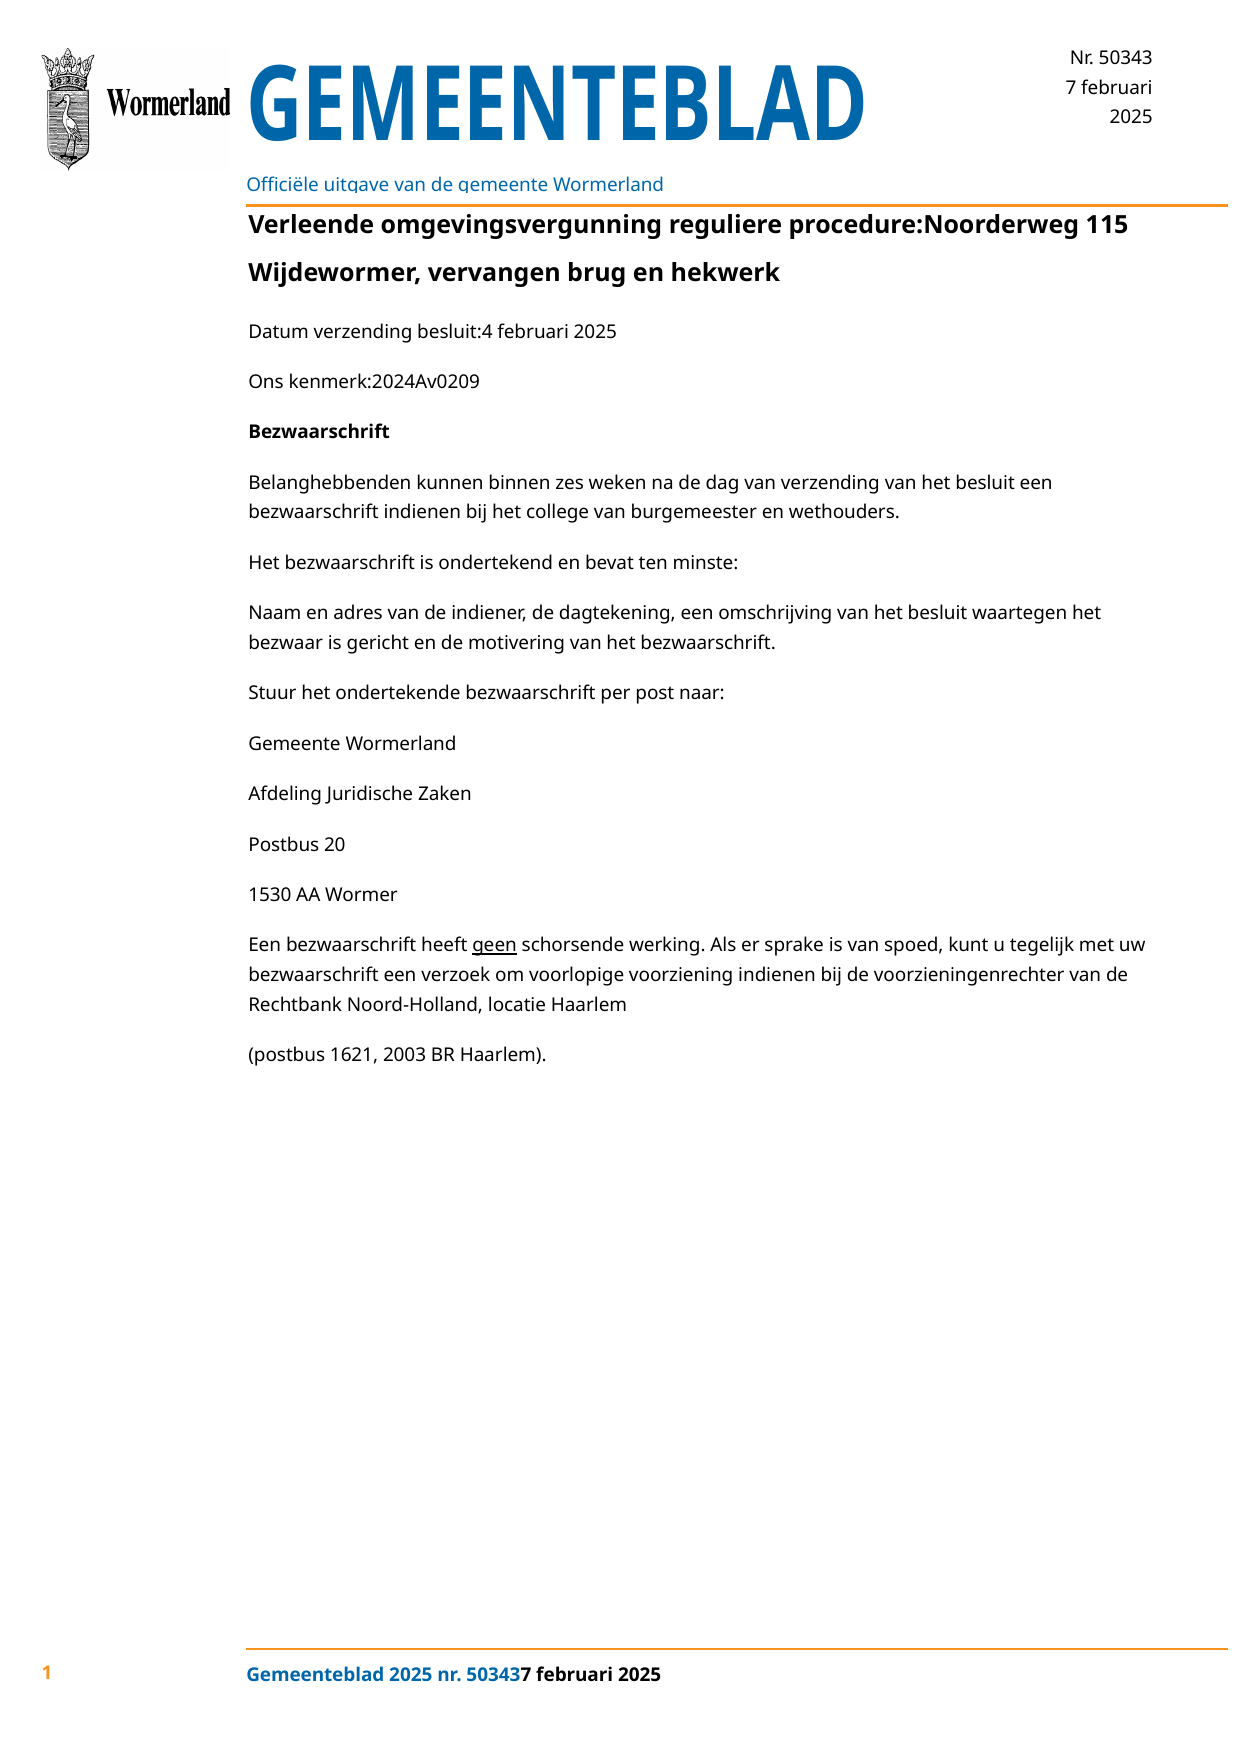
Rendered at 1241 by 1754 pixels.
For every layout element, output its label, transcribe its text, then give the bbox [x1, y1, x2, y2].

text 1530 AA Wormer [248, 881, 1152, 907]
text Bezwaarschrift [248, 419, 1152, 444]
text Stuur het ondertekende bezwaarschrift per post naar: [248, 679, 1152, 705]
text Naam en adres van de indiener, de dagtekening, een omschrijving van het besluit waartegen het bezwaar is gericht en de motivering van het bezwaarschrift. [248, 599, 1152, 655]
text Gemeente Wormerland [248, 730, 1152, 756]
text Datum verzending besluit:4 februari 2025 [248, 318, 1152, 344]
picture [41, 47, 231, 172]
text Ons kenmerk:2024Av0209 [248, 368, 1152, 394]
text Een bezwaarschrift heeft geen schorsende werking. Als er sprake is van spoed, kunt u tegelijk met uw bezwaarschrift een verzoek om voorlopige voorziening indienen bij de voorzieningenrechter van de Rechtbank Noord-Holland, locatie Haarlem [248, 932, 1152, 1017]
text Het bezwaarschrift is ondertekend en bevat ten minste: [248, 549, 1152, 575]
text Afdeling Juridische Zaken [248, 780, 1152, 806]
text Postbus 20 [248, 831, 1152, 857]
text Verleende omgevingsvergunning reguliere procedure:Noorderweg 115 Wijdewormer, vervangen brug en hekwerk [248, 207, 1152, 288]
text Belanghebbenden kunnen binnen zes weken na de dag van verzending van het besluit een bezwaarschrift indienen bij het college van burgemeester en wethouders. [248, 469, 1152, 524]
text (postbus 1621, 2003 BR Haarlem). [248, 1041, 1152, 1067]
